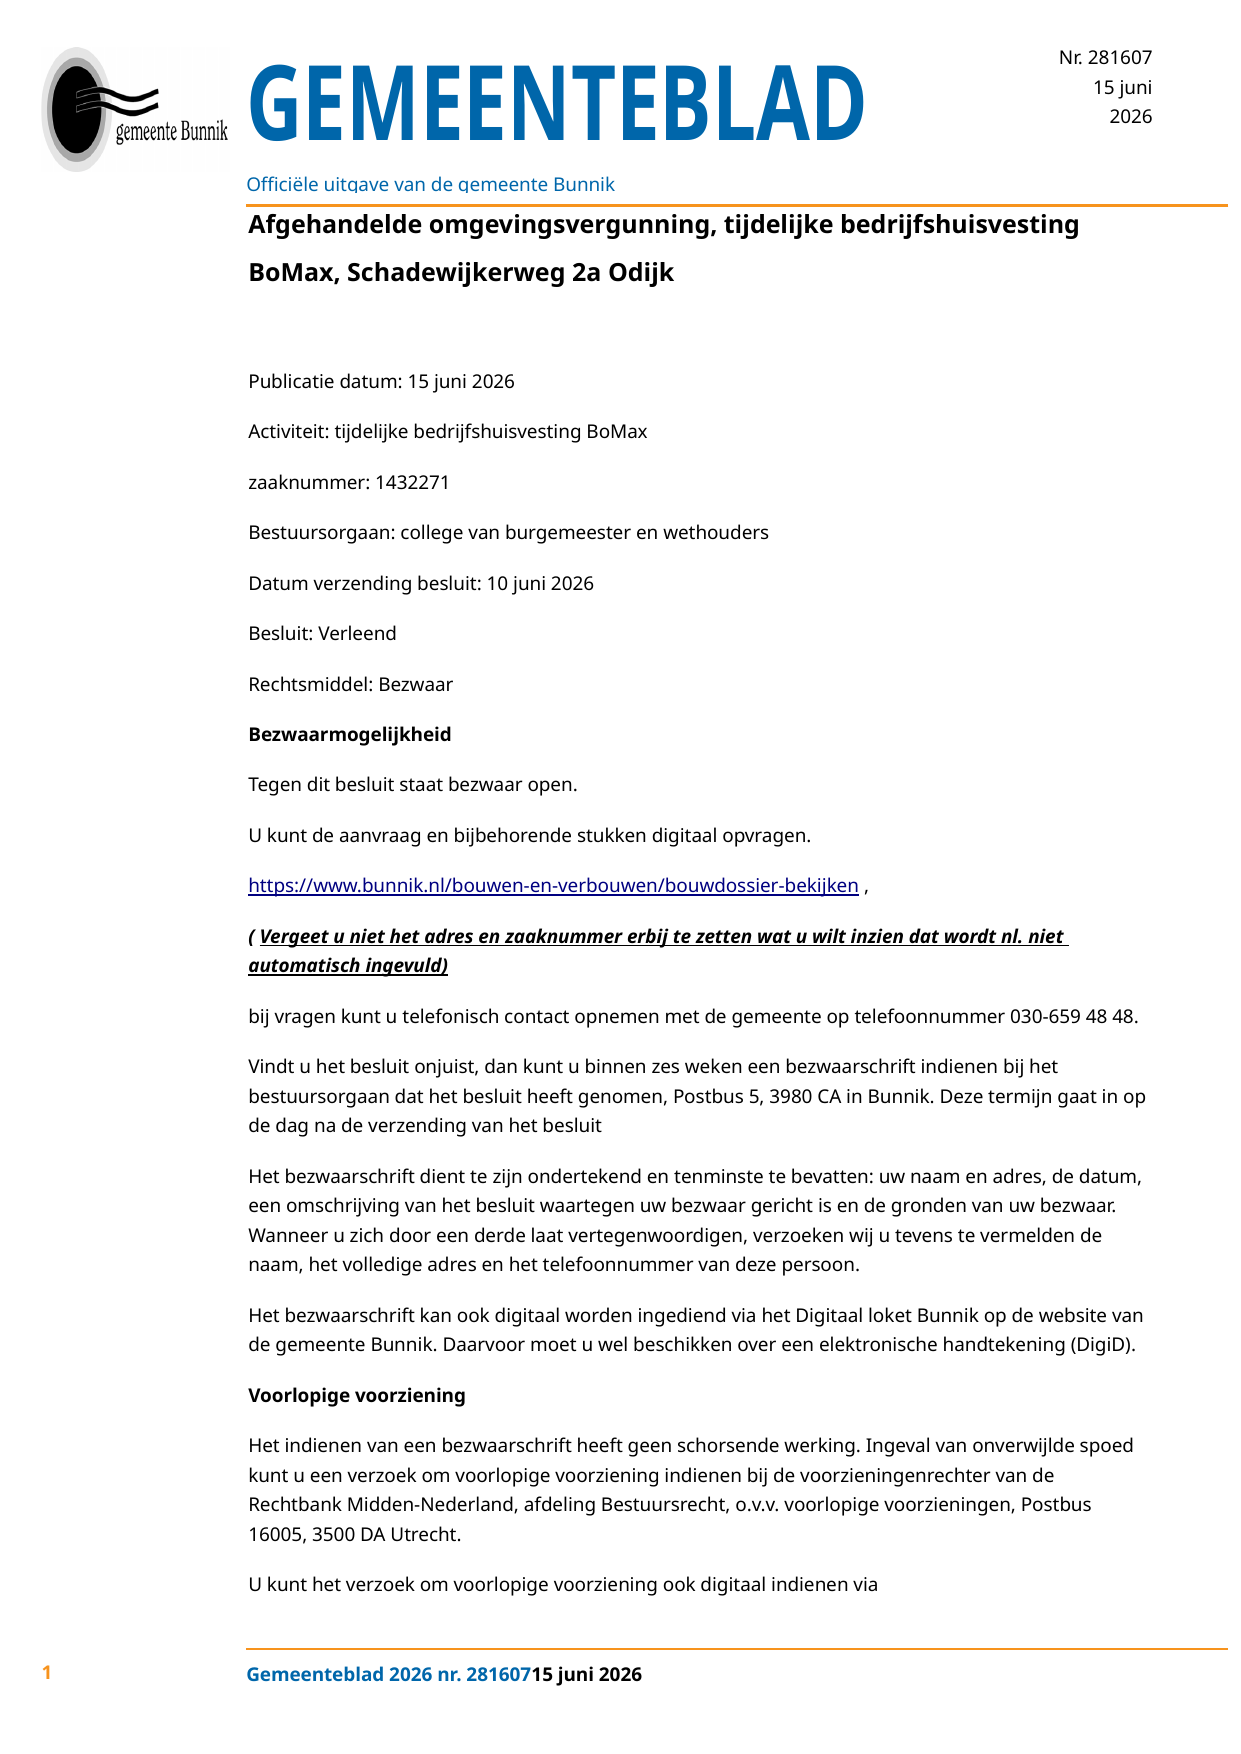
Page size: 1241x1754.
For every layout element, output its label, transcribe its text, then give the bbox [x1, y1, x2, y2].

text Besluit: Verleend [248, 620, 1152, 646]
picture [41, 47, 231, 172]
text Bestuursorgaan: college van burgemeester en wethouders [248, 519, 1152, 545]
text Publicatie datum: 15 juni 2026 [248, 368, 1152, 394]
text Het indienen van een bezwaarschrift heeft geen schorsende werking. Ingeval van onverwijlde spoed kunt u een verzoek om voorlopige voorziening indienen bij de voorzieningenrechter van de Rechtbank Midden-Nederland, afdeling Bestuursrecht, o.v.v. voorlopige voorzieningen, Postbus 16005, 3500 DA Utrecht. [248, 1432, 1152, 1547]
text Afgehandelde omgevingsvergunning, tijdelijke bedrijfshuisvesting BoMax, Schadewijkerweg 2a Odijk [248, 207, 1152, 288]
text Tegen dit besluit staat bezwaar open. [248, 772, 1152, 797]
text Het bezwaarschrift kan ook digitaal worden ingediend via het Digitaal loket Bunnik op de website van de gemeente Bunnik. Daarvoor moet u wel beschikken over een elektronische handtekening (DigiD). [248, 1302, 1152, 1357]
text U kunt de aanvraag en bijbehorende stukken digitaal opvragen. [248, 822, 1152, 848]
text Het bezwaarschrift dient te zijn ondertekend en tenminste te bevatten: uw naam en adres, de datum, een omschrijving van het besluit waartegen uw bezwaar gericht is en de gronden van uw bezwaar. Wanneer u zich door een derde laat vertegenwoordigen, verzoeken wij u tevens te vermelden de naam, het volledige adres en het telefoonnummer van deze persoon. [248, 1163, 1152, 1277]
text Voorlopige voorziening [248, 1382, 1152, 1408]
text ( Vergeet u niet het adres en zaaknummer erbij te zetten wat u wilt inzien dat wordt nl. niet automatisch ingevuld) [248, 923, 1152, 978]
text Vindt u het besluit onjuist, dan kunt u binnen zes weken een bezwaarschrift indienen bij het bestuursorgaan dat het besluit heeft genomen, Postbus 5, 3980 CA in Bunnik. Deze termijn gaat in op de dag na de verzending van het besluit [248, 1053, 1152, 1138]
text bij vragen kunt u telefonisch contact opnemen met de gemeente op telefoonnummer 030-659 48 48. [248, 1003, 1152, 1029]
text Rechtsmiddel: Bezwaar [248, 671, 1152, 697]
text Bezwaarmogelijkheid [248, 721, 1152, 747]
text https://www.bunnik.nl/bouwen-en-verbouwen/bouwdossier-bekijken , [248, 872, 1152, 898]
text U kunt het verzoek om voorlopige voorziening ook digitaal indienen via [248, 1572, 1152, 1597]
text Datum verzending besluit: 10 juni 2026 [248, 570, 1152, 596]
text Activiteit: tijdelijke bedrijfshuisvesting BoMax [248, 419, 1152, 444]
text zaaknummer: 1432271 [248, 469, 1152, 495]
